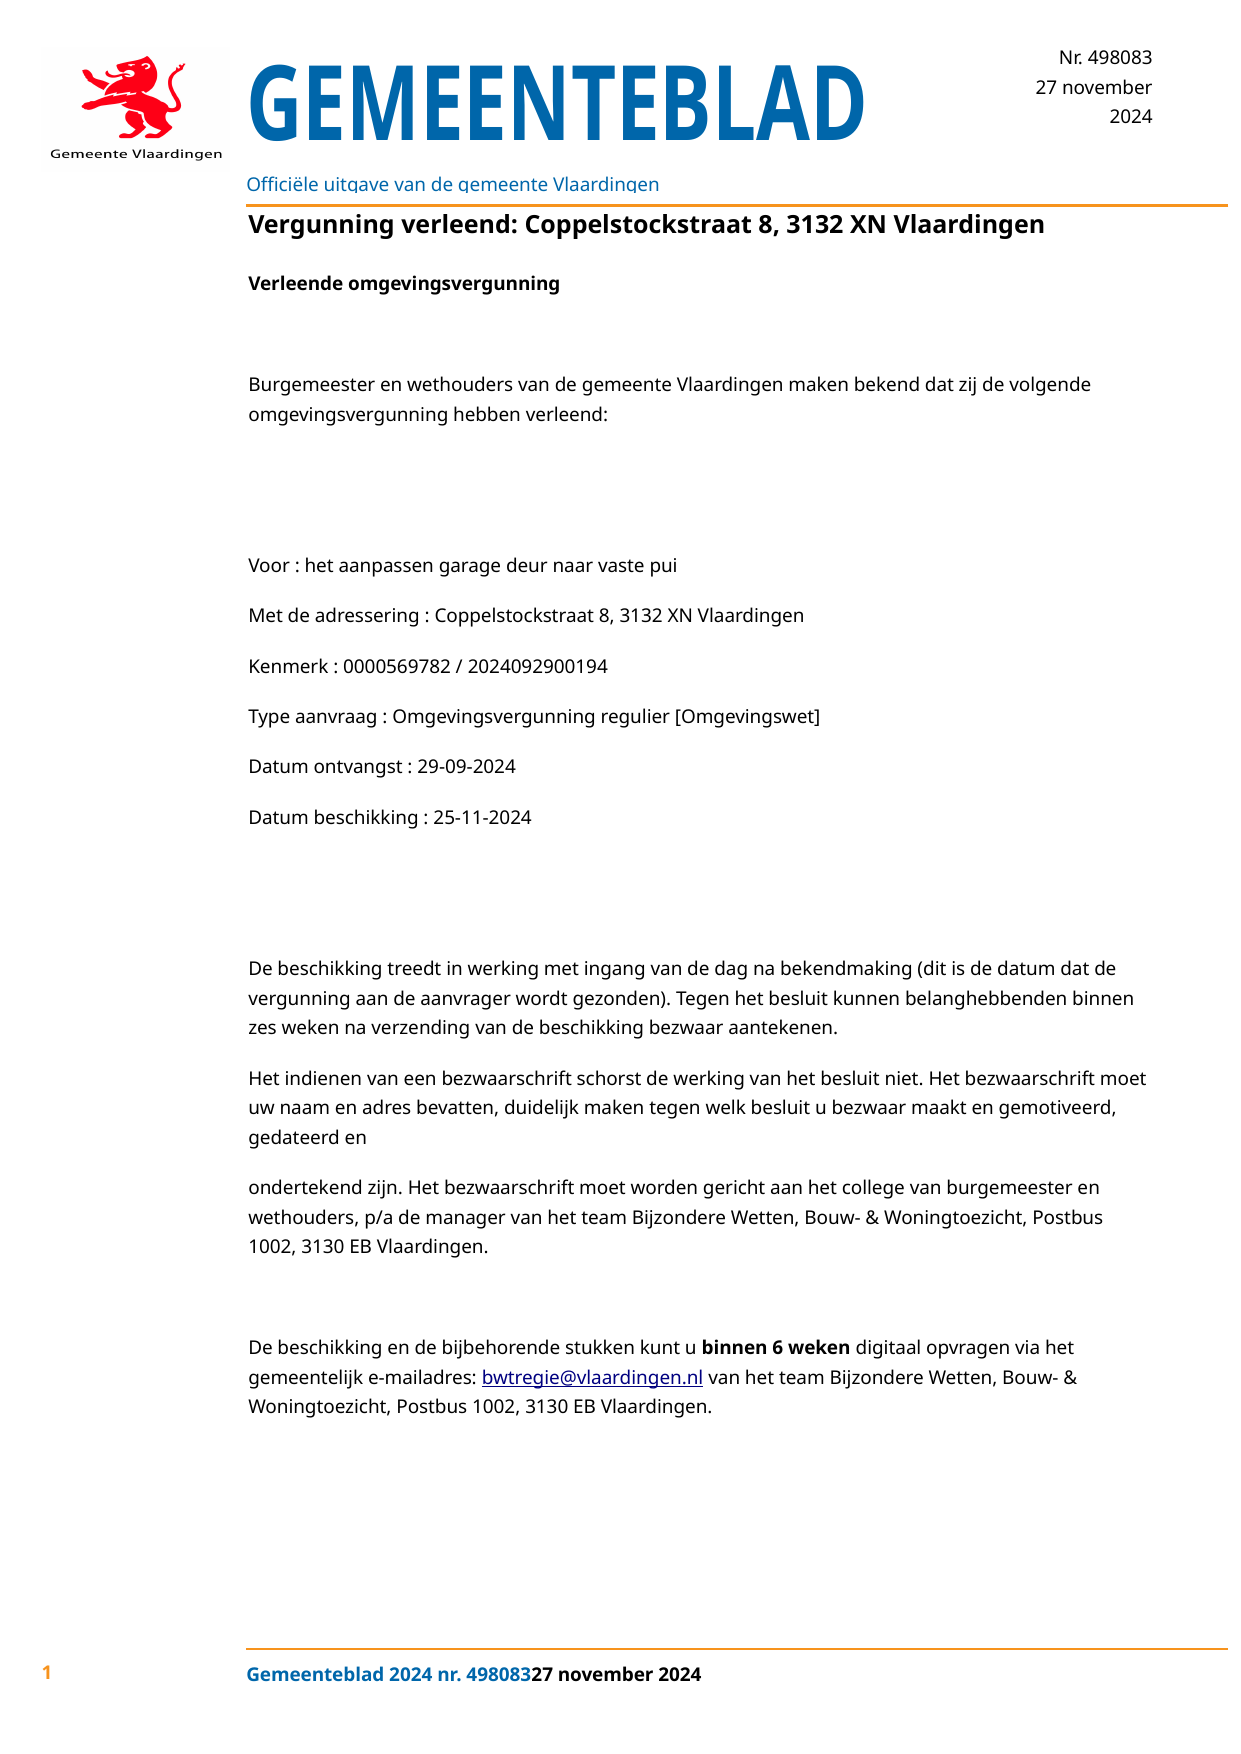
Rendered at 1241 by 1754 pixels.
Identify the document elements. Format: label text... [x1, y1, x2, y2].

text Vergunning verleend: Coppelstockstraat 8, 3132 XN Vlaardingen [248, 207, 1152, 241]
text Datum ontvangst : 29-09-2024 [248, 754, 1152, 779]
text ondertekend zijn. Het bezwaarschrift moet worden gericht aan het college van burgemeester en wethouders, p/a de manager van het team Bijzondere Wetten, Bouw- & Woningtoezicht, Postbus 1002, 3130 EB Vlaardingen. [248, 1174, 1152, 1259]
text Kenmerk : 0000569782 / 2024092900194 [248, 653, 1152, 678]
text Voor : het aanpassen garage deur naar vaste pui [248, 552, 1152, 578]
text Met de adressering : Coppelstockstraat 8, 3132 XN Vlaardingen [248, 602, 1152, 628]
picture [41, 47, 231, 172]
text Datum beschikking : 25-11-2024 [248, 804, 1152, 830]
text Het indienen van een bezwaarschrift schorst de werking van het besluit niet. Het bezwaarschrift moet uw naam en adres bevatten, duidelijk maken tegen welk besluit u bezwaar maakt en gemotiveerd, gedateerd en [248, 1065, 1152, 1150]
text Type aanvraag : Omgevingsvergunning regulier [Omgevingswet] [248, 703, 1152, 729]
text Burgemeester en wethouders van de gemeente Vlaardingen maken bekend dat zij de volgende omgevingsvergunning hebben verleend: [248, 371, 1152, 426]
text De beschikking treedt in werking met ingang van de dag na bekendmaking (dit is de datum dat de vergunning aan de aanvrager wordt gezonden). Tegen het besluit kunnen belanghebbenden binnen zes weken na verzending van de beschikking bezwaar aantekenen. [248, 955, 1152, 1040]
text De beschikking en de bijbehorende stukken kunt u binnen 6 weken digitaal opvragen via het gemeentelijk e-mailadres: bwtregie@vlaardingen.nl van het team Bijzondere Wetten, Bouw- & Woningtoezicht, Postbus 1002, 3130 EB Vlaardingen. [248, 1334, 1152, 1419]
text Verleende omgevingsvergunning [248, 270, 1152, 296]
